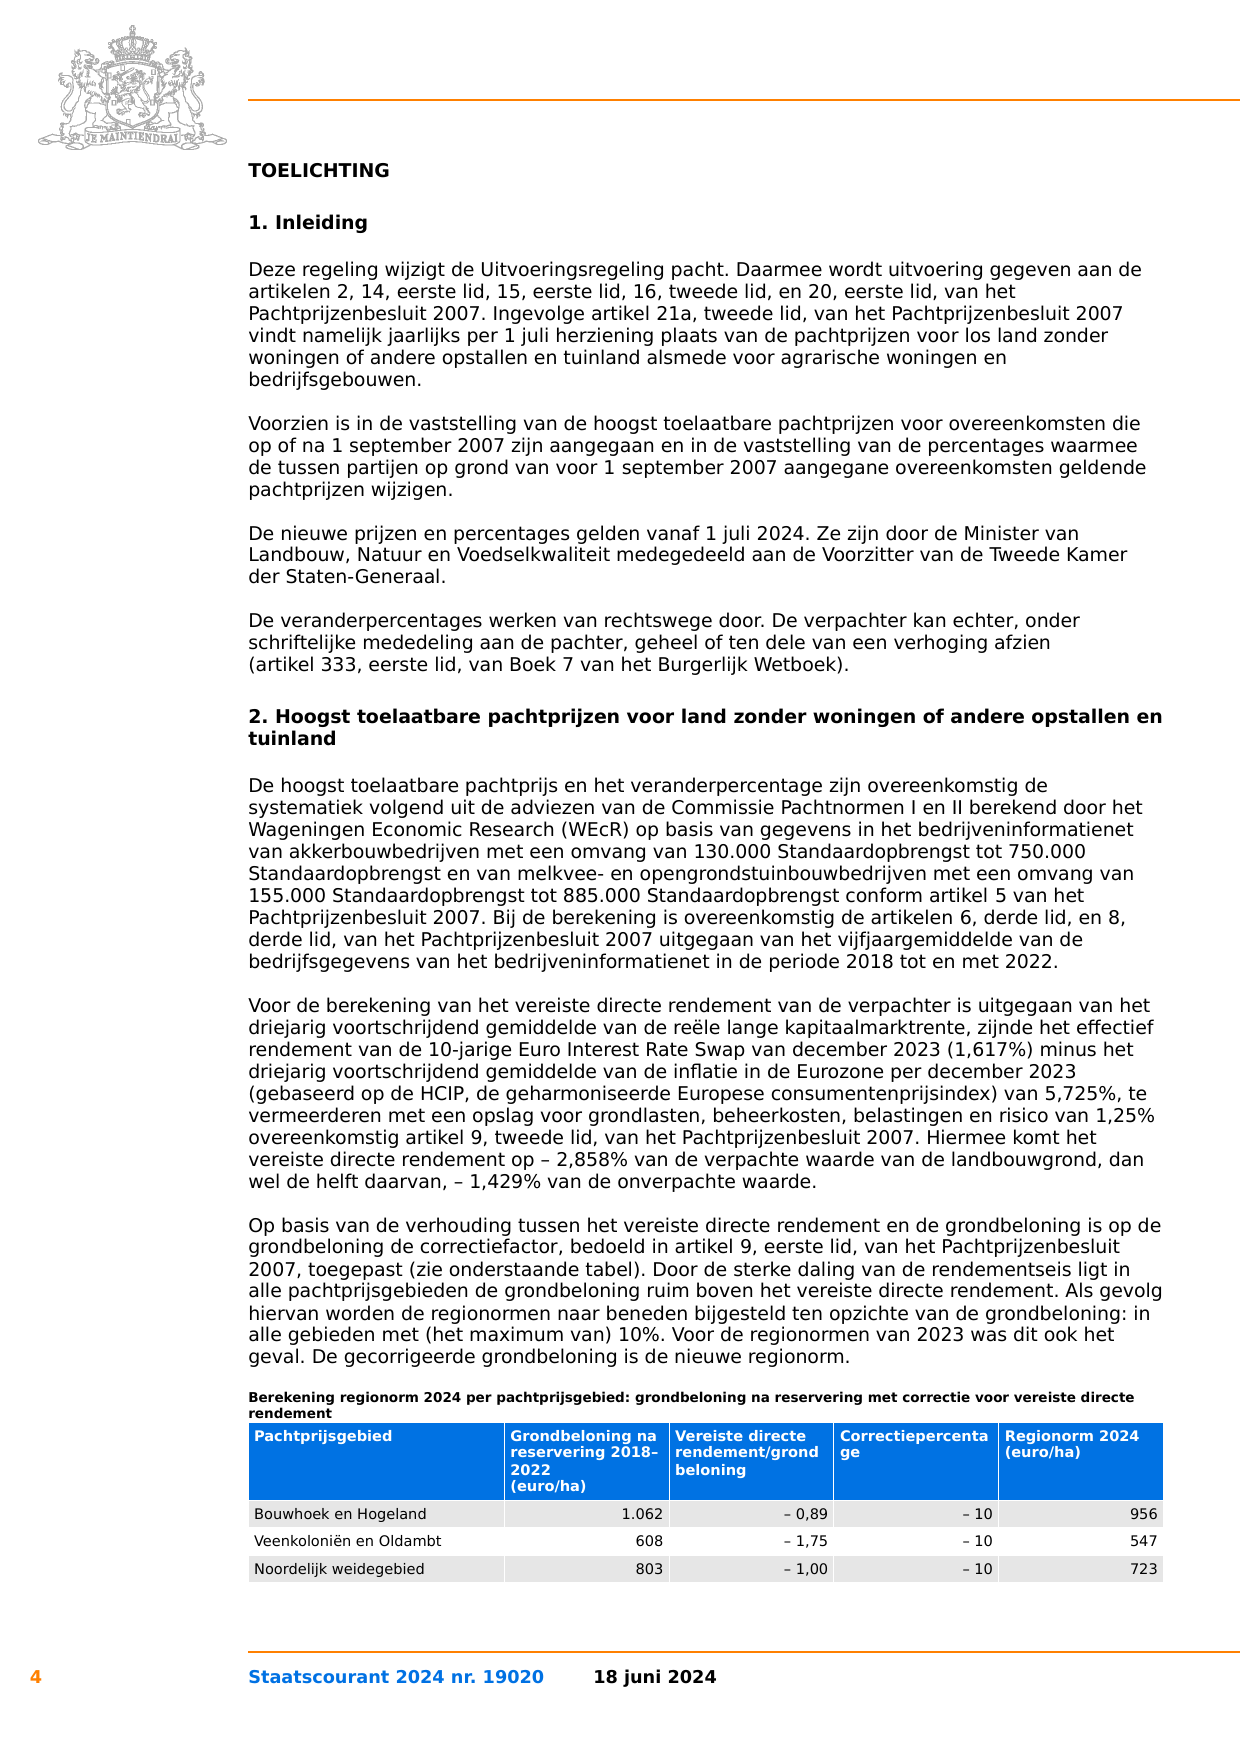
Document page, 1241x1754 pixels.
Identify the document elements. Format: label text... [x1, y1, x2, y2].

subtitle TOELICHTING [248, 160, 1163, 182]
table_cell Grondbeloning na reservering 2018–2022 (euro/ha) [505, 1423, 669, 1500]
table_cell – 1,00 [670, 1556, 833, 1582]
subtitle 2. Hoogst toelaatbare pachtprijzen voor land zonder woningen of andere opstallen en tuinland [248, 706, 1163, 750]
table_cell – 10 [834, 1556, 998, 1582]
text Voor de berekening van het vereiste directe rendement van de verpachter is uitgegaan van het driejarig voortschrijdend gemiddelde van de reële lange kapitaalmarktrente, zijnde het effectief rendement van de 10-jarige Euro Interest Rate Swap van december 2023 (1,617%) minus het driejarig voortschrijdend gemiddelde van de inflatie in de Eurozone per december 2023 (gebaseerd op de HCIP, de geharmoniseerde Europese consumentenprijsindex) van 5,725%, te vermeerderen met een opslag voor grondlasten, beheerkosten, belastingen en risico van 1,25% overeenkomstig artikel 9, tweede lid, van het Pachtprijzenbesluit 2007. Hiermee komt het vereiste directe rendement op – 2,858% van de verpachte waarde van de landbouwgrond, dan wel de helft daarvan, – 1,429% van de onverpachte waarde. [248, 995, 1163, 1193]
table_cell Vereiste directe rendement/grondbeloning [670, 1423, 833, 1500]
table_cell 723 [999, 1556, 1163, 1582]
text Voorzien is in de vaststelling van de hoogst toelaatbare pachtprijzen voor overeenkomsten die op of na 1 september 2007 zijn aangegaan en in de vaststelling van de percentages waarmee de tussen partijen op grond van voor 1 september 2007 aangegane overeenkomsten geldende pachtprijzen wijzigen. [248, 413, 1163, 501]
table_cell Correctiepercentage [834, 1423, 998, 1500]
table_cell – 10 [834, 1529, 998, 1555]
table_cell Pachtprijsgebied [249, 1423, 504, 1500]
text Op basis van de verhouding tussen het vereiste directe rendement en de grondbeloning is op de grondbeloning de correctiefactor, bedoeld in artikel 9, eerste lid, van het Pachtprijzenbesluit 2007, toegepast (zie onderstaande tabel). Door de sterke daling van de rendementseis ligt in alle pachtprijsgebieden de grondbeloning ruim boven het vereiste directe rendement. Als gevolg hiervan worden de regionormen naar beneden bijgesteld ten opzichte van de grondbeloning: in alle gebieden met (het maximum van) 10%. Voor de regionormen van 2023 was dit ook het geval. De gecorrigeerde grondbeloning is de nieuwe regionorm. [248, 1214, 1163, 1368]
table_cell 1.062 [505, 1501, 669, 1527]
table_cell 547 [999, 1529, 1163, 1555]
text De veranderpercentages werken van rechtswege door. De verpachter kan echter, onder schriftelijke mededeling aan de pachter, geheel of ten dele van een verhoging afzien (artikel 333, eerste lid, van Boek 7 van het Burgerlijk Wetboek). [248, 610, 1163, 676]
subtitle 1. Inleiding [248, 212, 1163, 234]
table_cell Veenkoloniën en Oldambt [249, 1529, 504, 1555]
table_cell – 1,75 [670, 1529, 833, 1555]
text De nieuwe prijzen en percentages gelden vanaf 1 juli 2024. Ze zijn door de Minister van Landbouw, Natuur en Voedselkwaliteit medegedeeld aan de Voorzitter van de Tweede Kamer der Staten-Generaal. [248, 522, 1163, 588]
picture [38, 25, 227, 150]
table_cell – 0,89 [670, 1501, 833, 1527]
table_cell Bouwhoek en Hogeland [249, 1501, 504, 1527]
table_cell Noordelijk weidegebied [249, 1556, 504, 1582]
table_cell – 10 [834, 1501, 998, 1527]
table_cell Regionorm 2024 (euro/ha) [999, 1423, 1163, 1500]
table_cell 956 [999, 1501, 1163, 1527]
table_cell 608 [505, 1529, 669, 1555]
table_header Berekening regionorm 2024 per pachtprijsgebied: grondbeloning na reservering met correctie voor vereiste directe rendement [248, 1390, 1163, 1422]
text De hoogst toelaatbare pachtprijs en het veranderpercentage zijn overeenkomstig de systematiek volgend uit de adviezen van de Commissie Pachtnormen I en II berekend door het Wageningen Economic Research (WEcR) op basis van gegevens in het bedrijveninformatienet van akkerbouwbedrijven met een omvang van 130.000 Standaardopbrengst tot 750.000 Standaardopbrengst en van melkvee- en opengrondstuinbouwbedrijven met een omvang van 155.000 Standaardopbrengst tot 885.000 Standaardopbrengst conform artikel 5 van het Pachtprijzenbesluit 2007. Bij de berekening is overeenkomstig de artikelen 6, derde lid, en 8, derde lid, van het Pachtprijzenbesluit 2007 uitgegaan van het vijfjaargemiddelde van de bedrijfsgegevens van het bedrijveninformatienet in de periode 2018 tot en met 2022. [248, 775, 1163, 973]
text Deze regeling wijzigt de Uitvoeringsregeling pacht. Daarmee wordt uitvoering gegeven aan de artikelen 2, 14, eerste lid, 15, eerste lid, 16, tweede lid, en 20, eerste lid, van het Pachtprijzenbesluit 2007. Ingevolge artikel 21a, tweede lid, van het Pachtprijzenbesluit 2007 vindt namelijk jaarlijks per 1 juli herziening plaats van de pachtprijzen voor los land zonder woningen of andere opstallen en tuinland alsmede voor agrarische woningen en bedrijfsgebouwen. [248, 259, 1163, 391]
table_cell 803 [505, 1556, 669, 1582]
